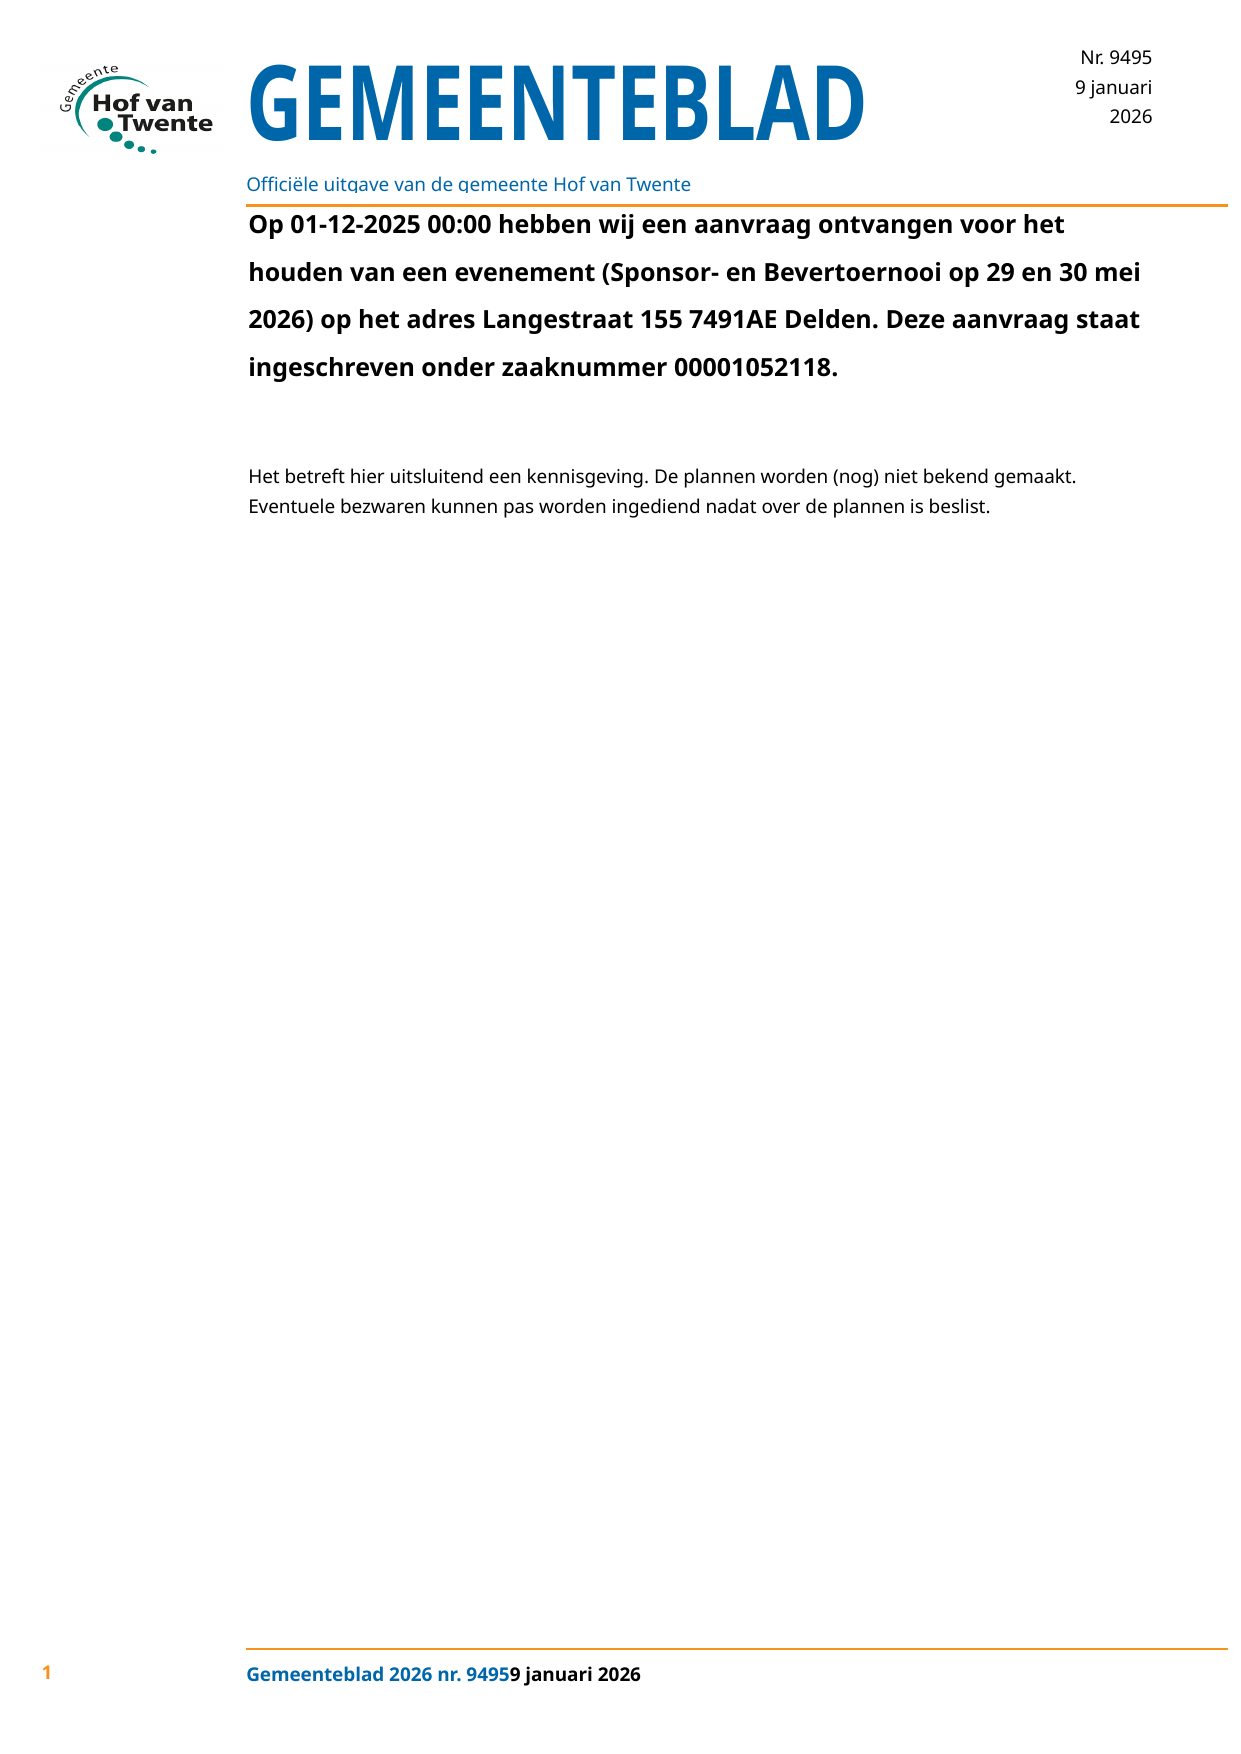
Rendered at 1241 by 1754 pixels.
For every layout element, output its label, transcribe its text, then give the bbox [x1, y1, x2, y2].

text Op 01-12-2025 00:00 hebben wij een aanvraag ontvangen voor het houden van een evenement (Sponsor- en Bevertoernooi op 29 en 30 mei 2026) op het adres Langestraat 155 7491AE Delden. Deze aanvraag staat ingeschreven onder zaaknummer 00001052118. [248, 207, 1152, 384]
text Het betreft hier uitsluitend een kennisgeving. De plannen worden (nog) niet bekend gemaakt. Eventuele bezwaren kunnen pas worden ingediend nadat over de plannen is beslist. [248, 463, 1152, 519]
picture [41, 47, 231, 172]
